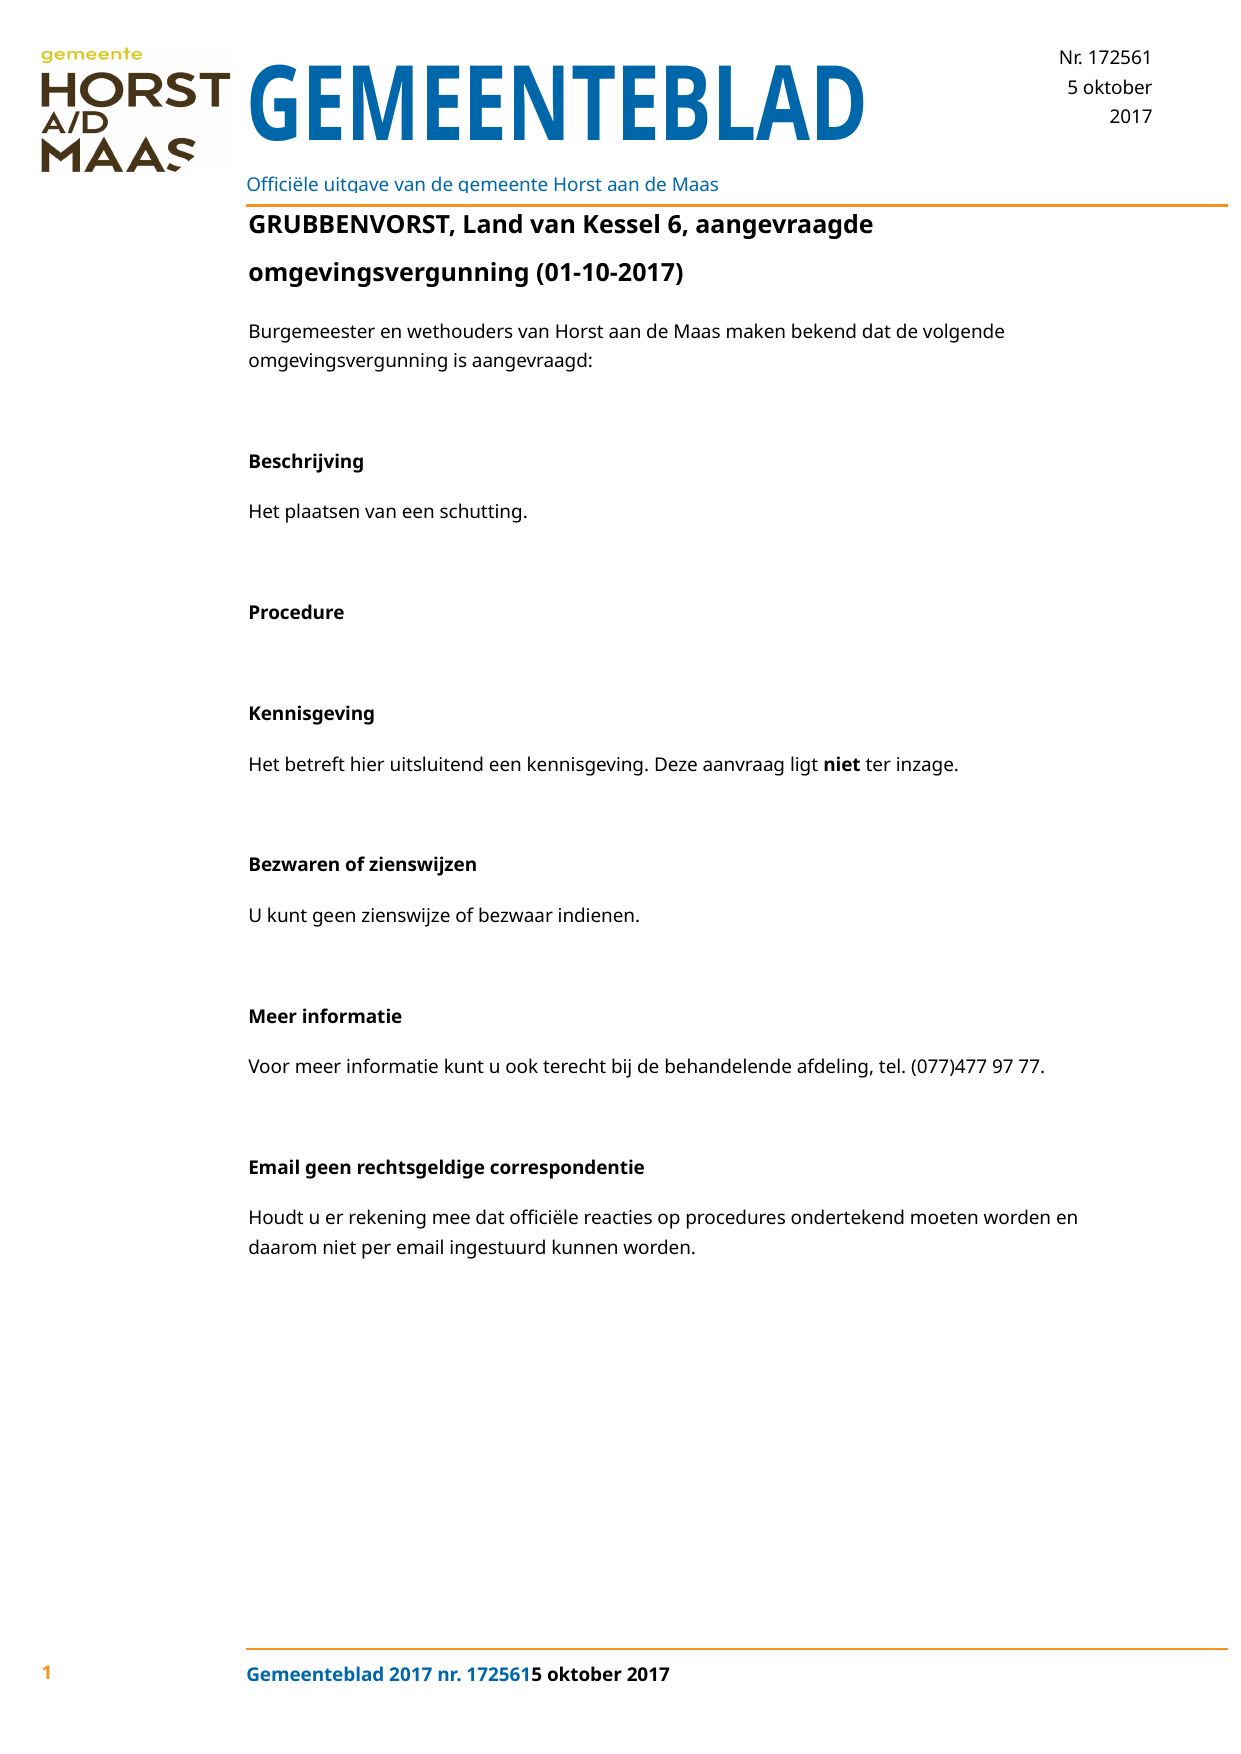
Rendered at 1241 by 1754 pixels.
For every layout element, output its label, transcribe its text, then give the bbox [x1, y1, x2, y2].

text Kennisgeving [248, 700, 1152, 726]
text Houdt u er rekening mee dat officiële reacties op procedures ondertekend moeten worden en daarom niet per email ingestuurd kunnen worden. [248, 1204, 1152, 1260]
text Bezwaren of zienswijzen [248, 852, 1152, 877]
text U kunt geen zienswijze of bezwaar indienen. [248, 902, 1152, 928]
picture [41, 47, 231, 172]
text Het plaatsen van een schutting. [248, 499, 1152, 524]
text GRUBBENVORST, Land van Kessel 6, aangevraagde omgevingsvergunning (01-10-2017) [248, 207, 1152, 288]
text Voor meer informatie kunt u ook terecht bij de behandelende afdeling, tel. (077)477 97 77. [248, 1053, 1152, 1079]
text Meer informatie [248, 1003, 1152, 1029]
text Het betreft hier uitsluitend een kennisgeving. Deze aanvraag ligt niet ter inzage. [248, 751, 1152, 777]
text Procedure [248, 599, 1152, 625]
text Beschrijving [248, 448, 1152, 474]
text Burgemeester en wethouders van Horst aan de Maas maken bekend dat de volgende omgevingsvergunning is aangevraagd: [248, 318, 1152, 373]
text Email geen rechtsgeldige correspondentie [248, 1154, 1152, 1180]
